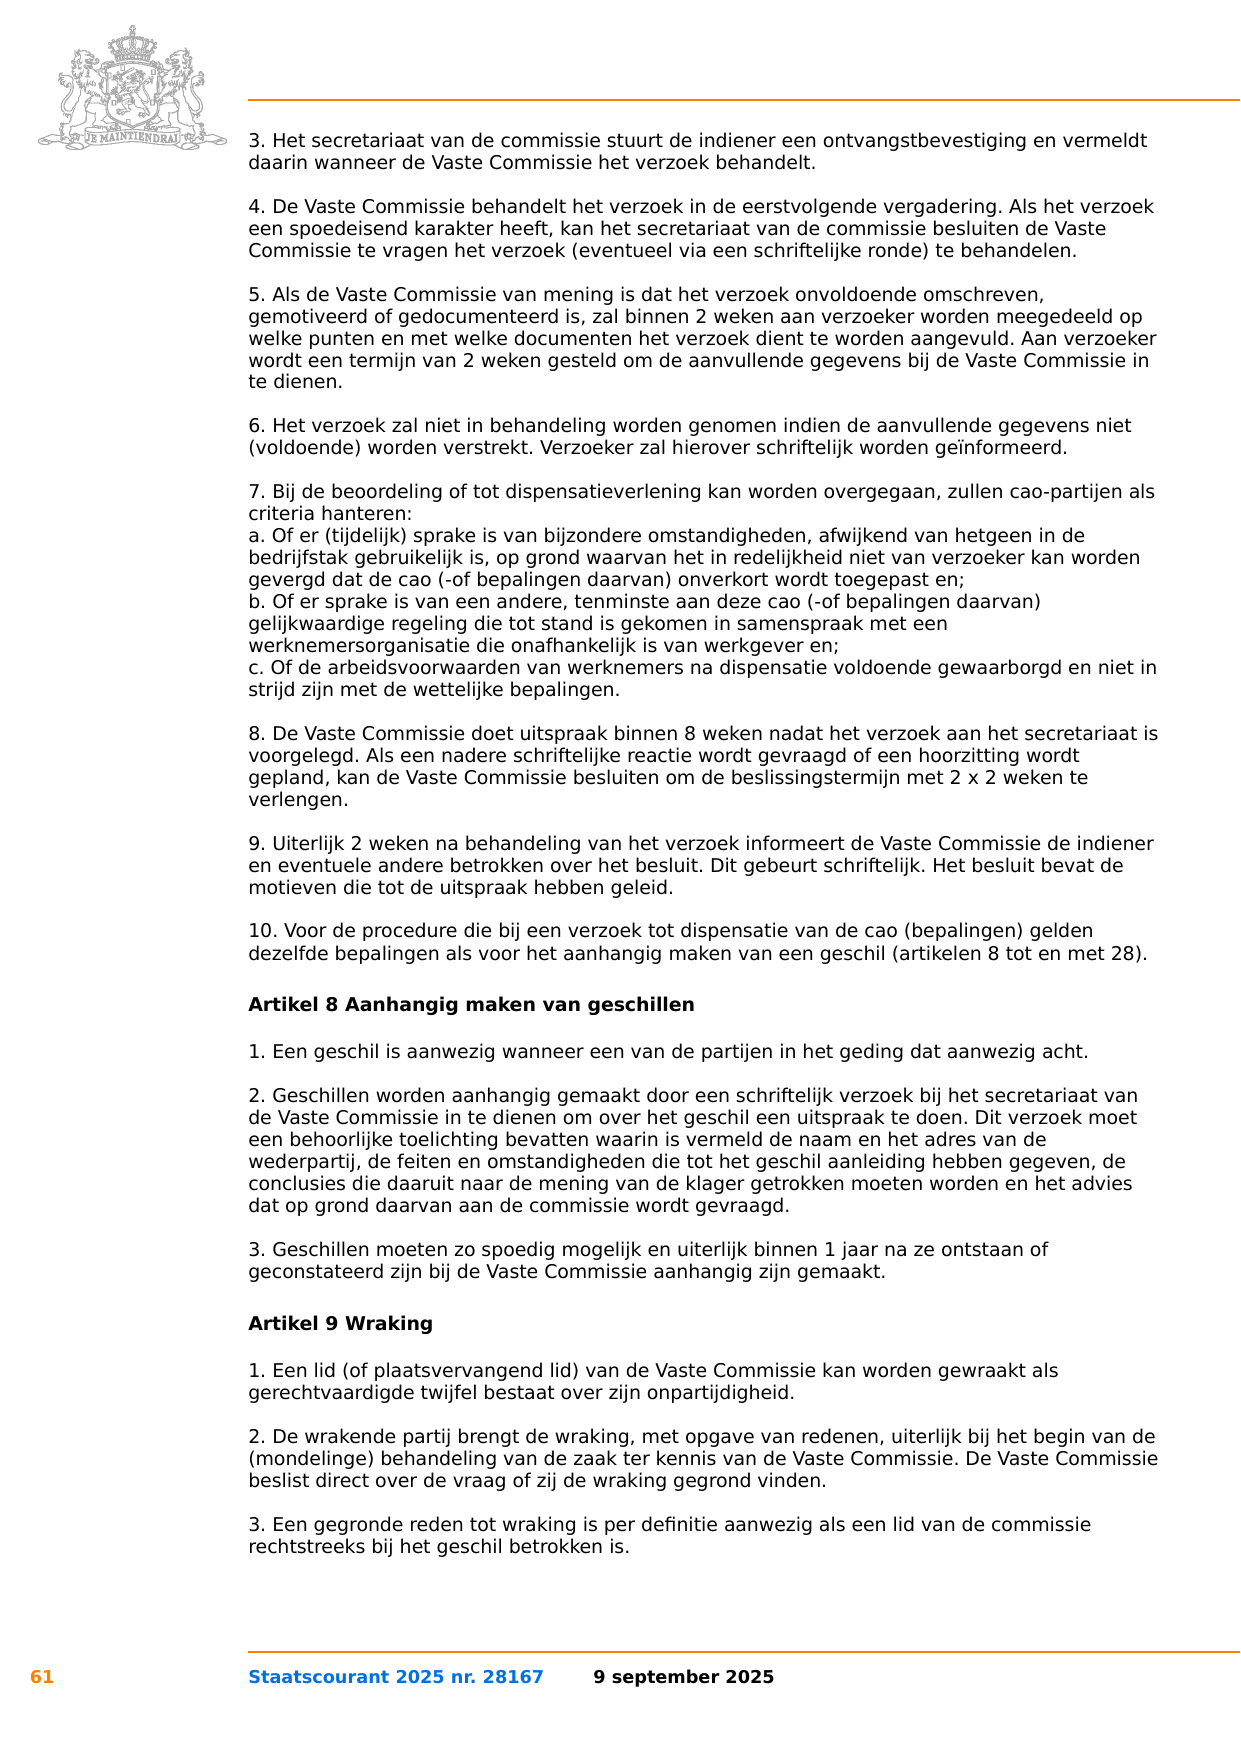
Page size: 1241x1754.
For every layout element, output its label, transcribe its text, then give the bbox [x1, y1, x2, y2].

text 7. Bij de beoordeling of tot dispensatieverlening kan worden overgegaan, zullen cao-partijen als criteria hanteren: [248, 481, 1163, 525]
text a. Of er (tijdelijk) sprake is van bijzondere omstandigheden, afwijkend van hetgeen in de bedrijfstak gebruikelijk is, op grond waarvan het in redelijkheid niet van verzoeker kan worden gevergd dat de cao (-of bepalingen daarvan) onverkort wordt toegepast en; [248, 525, 1163, 591]
text 1. Een geschil is aanwezig wanneer een van de partijen in het geding dat aanwezig acht. [248, 1041, 1163, 1063]
text 1. Een lid (of plaatsvervangend lid) van de Vaste Commissie kan worden gewraakt als gerechtvaardigde twijfel bestaat over zijn onpartijdigheid. [248, 1360, 1163, 1404]
text c. Of de arbeidsvoorwaarden van werknemers na dispensatie voldoende gewaarborgd en niet in strijd zijn met de wettelijke bepalingen. [248, 657, 1163, 701]
text 5. Als de Vaste Commissie van mening is dat het verzoek onvoldoende omschreven, gemotiveerd of gedocumenteerd is, zal binnen 2 weken aan verzoeker worden meegedeeld op welke punten en met welke documenten het verzoek dient te worden aangevuld. Aan verzoeker wordt een termijn van 2 weken gesteld om de aanvullende gegevens bij de Vaste Commissie in te dienen. [248, 283, 1163, 393]
text 6. Het verzoek zal niet in behandeling worden genomen indien de aanvullende gegevens niet (voldoende) worden verstrekt. Verzoeker zal hierover schriftelijk worden geïnformeerd. [248, 415, 1163, 459]
text 2. De wrakende partij brengt de wraking, met opgave van redenen, uiterlijk bij het begin van de (mondelinge) behandeling van de zaak ter kennis van de Vaste Commissie. De Vaste Commissie beslist direct over de vraag of zij de wraking gegrond vinden. [248, 1426, 1163, 1492]
text 4. De Vaste Commissie behandelt het verzoek in de eerstvolgende vergadering. Als het verzoek een spoedeisend karakter heeft, kan het secretariaat van de commissie besluiten de Vaste Commissie te vragen het verzoek (eventueel via een schriftelijke ronde) te behandelen. [248, 196, 1163, 262]
text 3. Het secretariaat van de commissie stuurt de indiener een ontvangstbevestiging en vermeldt daarin wanneer de Vaste Commissie het verzoek behandelt. [248, 130, 1163, 174]
text 9. Uiterlijk 2 weken na behandeling van het verzoek informeert de Vaste Commissie de indiener en eventuele andere betrokken over het besluit. Dit gebeurt schriftelijk. Het besluit bevat de motieven die tot de uitspraak hebben geleid. [248, 833, 1163, 898]
subtitle Artikel 8 Aanhangig maken van geschillen [248, 994, 1163, 1016]
subtitle Artikel 9 Wraking [248, 1313, 1163, 1335]
text 8. De Vaste Commissie doet uitspraak binnen 8 weken nadat het verzoek aan het secretariaat is voorgelegd. Als een nadere schriftelijke reactie wordt gevraagd of een hoorzitting wordt gepland, kan de Vaste Commissie besluiten om de beslissingstermijn met 2 x 2 weken te verlengen. [248, 723, 1163, 811]
text 10. Voor de procedure die bij een verzoek tot dispensatie van de cao (bepalingen) gelden dezelfde bepalingen als voor het aanhangig maken van een geschil (artikelen 8 tot en met 28). [248, 920, 1163, 964]
text 3. Een gegronde reden tot wraking is per definitie aanwezig als een lid van de commissie rechtstreeks bij het geschil betrokken is. [248, 1513, 1163, 1557]
text b. Of er sprake is van een andere, tenminste aan deze cao (-of bepalingen daarvan) gelijkwaardige regeling die tot stand is gekomen in samenspraak met een werknemersorganisatie die onafhankelijk is van werkgever en; [248, 591, 1163, 657]
picture [38, 25, 227, 150]
text 3. Geschillen moeten zo spoedig mogelijk en uiterlijk binnen 1 jaar na ze ontstaan of geconstateerd zijn bij de Vaste Commissie aanhangig zijn gemaakt. [248, 1239, 1163, 1283]
text 2. Geschillen worden aanhangig gemaakt door een schriftelijk verzoek bij het secretariaat van de Vaste Commissie in te dienen om over het geschil een uitspraak te doen. Dit verzoek moet een behoorlijke toelichting bevatten waarin is vermeld de naam en het adres van de wederpartij, de feiten en omstandigheden die tot het geschil aanleiding hebben gegeven, de conclusies die daaruit naar de mening van de klager getrokken moeten worden en het advies dat op grond daarvan aan de commissie wordt gevraagd. [248, 1085, 1163, 1217]
